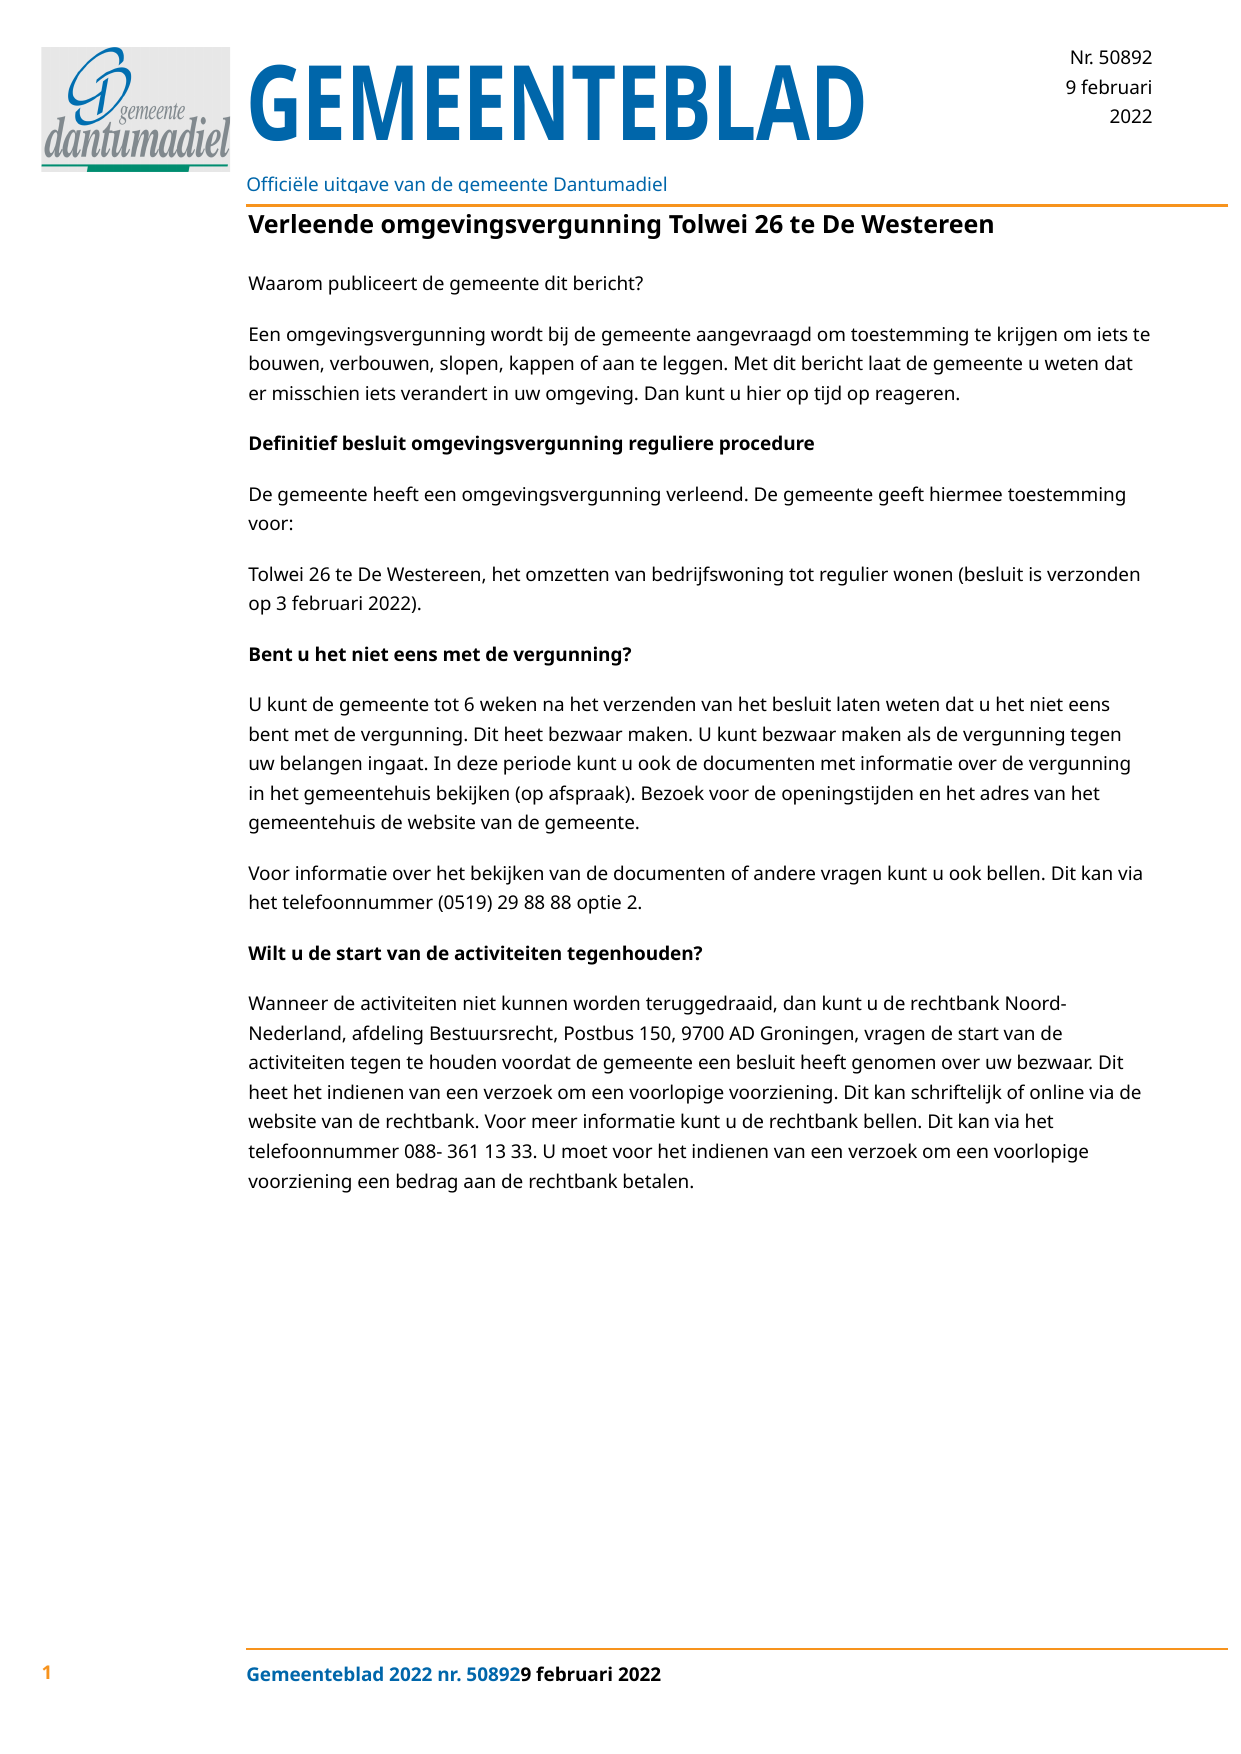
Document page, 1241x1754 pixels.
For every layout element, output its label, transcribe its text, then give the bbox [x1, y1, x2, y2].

text Definitief besluit omgevingsvergunning reguliere procedure [248, 430, 1152, 456]
text U kunt de gemeente tot 6 weken na het verzenden van het besluit laten weten dat u het niet eens bent met de vergunning. Dit heet bezwaar maken. U kunt bezwaar maken als de vergunning tegen uw belangen ingaat. In deze periode kunt u ook de documenten met informatie over de vergunning in het gemeentehuis bekijken (op afspraak). Bezoek voor de openingstijden en het adres van het gemeentehuis de website van de gemeente. [248, 691, 1152, 835]
text Wanneer de activiteiten niet kunnen worden teruggedraaid, dan kunt u de rechtbank Noord-Nederland, afdeling Bestuursrecht, Postbus 150, 9700 AD Groningen, vragen de start van de activiteiten tegen te houden voordat de gemeente een besluit heeft genomen over uw bezwaar. Dit heet het indienen van een verzoek om een voorlopige voorziening. Dit kan schriftelijk of online via de website van de rechtbank. Voor meer informatie kunt u de rechtbank bellen. Dit kan via het telefoonnummer 088- 361 13 33. U moet voor het indienen van een verzoek om een voorlopige voorziening een bedrag aan de rechtbank betalen. [248, 990, 1152, 1193]
text Bent u het niet eens met de vergunning? [248, 641, 1152, 666]
text Tolwei 26 te De Westereen, het omzetten van bedrijfswoning tot regulier wonen (besluit is verzonden op 3 februari 2022). [248, 561, 1152, 616]
text De gemeente heeft een omgevingsvergunning verleend. De gemeente geeft hiermee toestemming voor: [248, 481, 1152, 536]
text Wilt u de start van de activiteiten tegenhouden? [248, 940, 1152, 966]
text Waarom publiceert de gemeente dit bericht? [248, 270, 1152, 296]
text Voor informatie over het bekijken van de documenten of andere vragen kunt u ook bellen. Dit kan via het telefoonnummer (0519) 29 88 88 optie 2. [248, 860, 1152, 915]
text Een omgevingsvergunning wordt bij de gemeente aangevraagd om toestemming te krijgen om iets te bouwen, verbouwen, slopen, kappen of aan te leggen. Met dit bericht laat de gemeente u weten dat er misschien iets verandert in uw omgeving. Dan kunt u hier op tijd op reageren. [248, 321, 1152, 406]
text Verleende omgevingsvergunning Tolwei 26 te De Westereen [248, 207, 1152, 241]
picture [41, 47, 231, 172]
